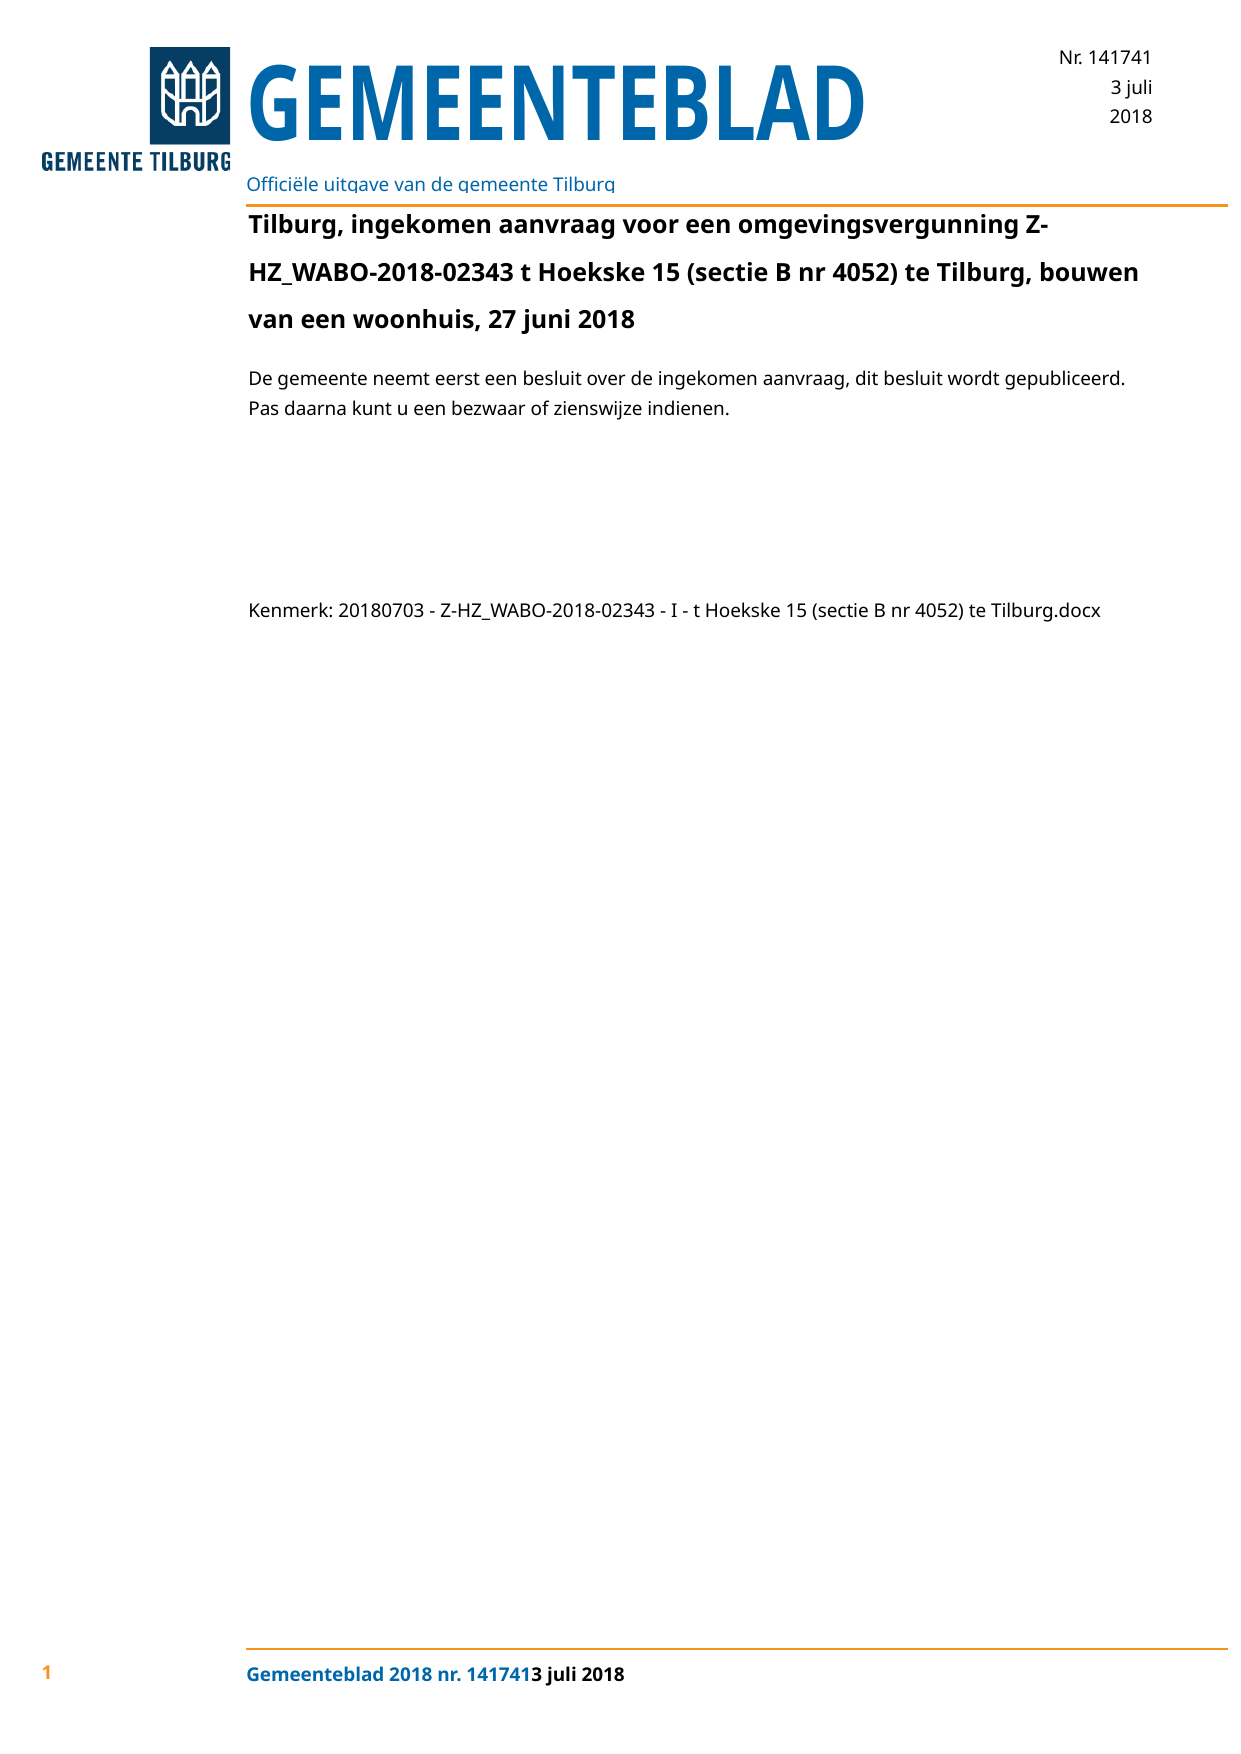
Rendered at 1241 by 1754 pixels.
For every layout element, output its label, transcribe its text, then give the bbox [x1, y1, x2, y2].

text Tilburg, ingekomen aanvraag voor een omgevingsvergunning Z-HZ_WABO-2018-02343 t Hoekske 15 (sectie B nr 4052) te Tilburg, bouwen van een woonhuis, 27 juni 2018 [248, 207, 1152, 336]
text De gemeente neemt eerst een besluit over de ingekomen aanvraag, dit besluit wordt gepubliceerd. Pas daarna kunt u een bezwaar of zienswijze indienen. [248, 366, 1152, 421]
text Kenmerk: 20180703 - Z-HZ_WABO-2018-02343 - I - t Hoekske 15 (sectie B nr 4052) te Tilburg.docx [248, 597, 1152, 622]
picture [41, 47, 231, 172]
